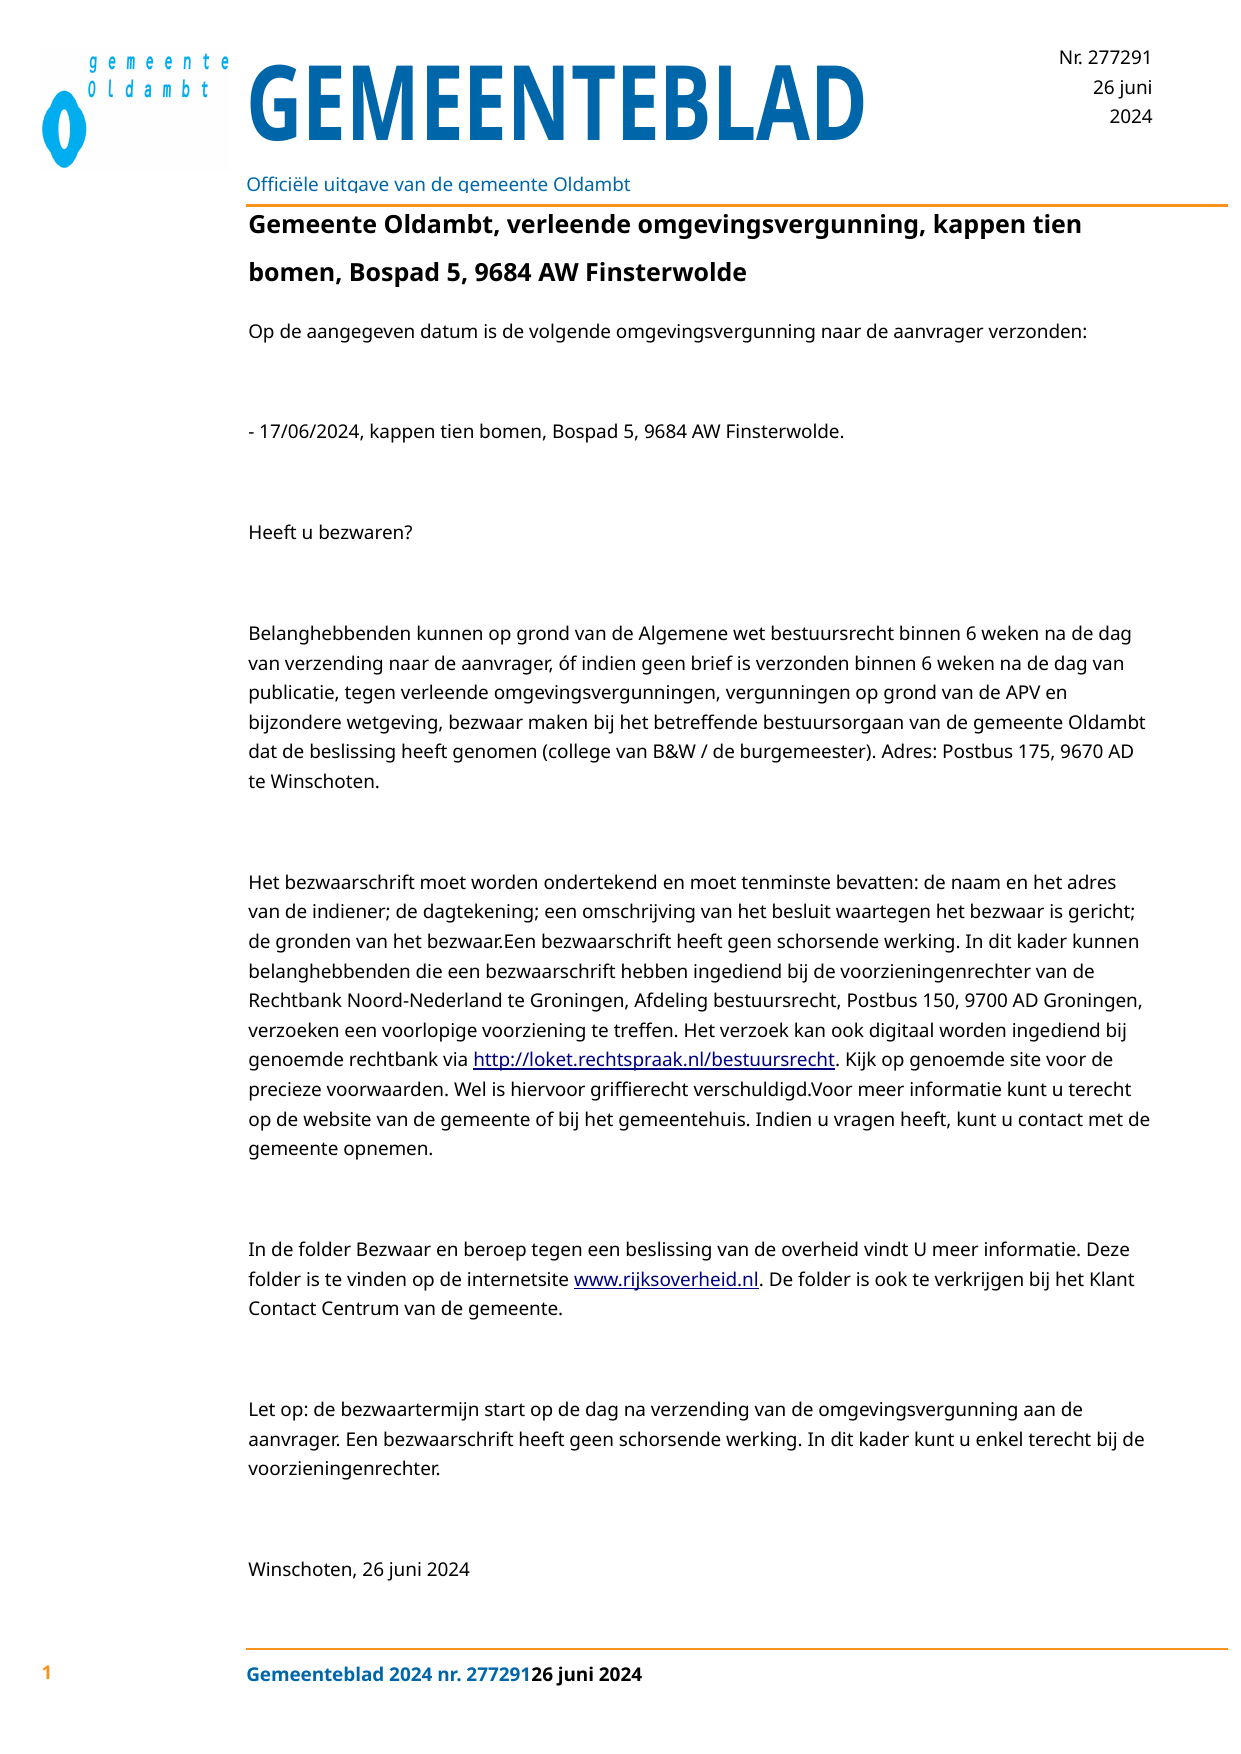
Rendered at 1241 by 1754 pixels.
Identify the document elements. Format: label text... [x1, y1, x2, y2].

picture [41, 47, 231, 172]
text Heeft u bezwaren? [248, 519, 1152, 545]
text - 17/06/2024, kappen tien bomen, Bospad 5, 9684 AW Finsterwolde. [248, 419, 1152, 444]
text Winschoten, 26 juni 2024 [248, 1556, 1152, 1582]
text Gemeente Oldambt, verleende omgevingsvergunning, kappen tien bomen, Bospad 5, 9684 AW Finsterwolde [248, 207, 1152, 288]
text Het bezwaarschrift moet worden ondertekend en moet tenminste bevatten: de naam en het adres van de indiener; de dagtekening; een omschrijving van het besluit waartegen het bezwaar is gericht; de gronden van het bezwaar.Een bezwaarschrift heeft geen schorsende werking. In dit kader kunnen belanghebbenden die een bezwaarschrift hebben ingediend bij de voorzieningenrechter van de Rechtbank Noord-Nederland te Groningen, Afdeling bestuursrecht, Postbus 150, 9700 AD Groningen, verzoeken een voorlopige voorziening te treffen. Het verzoek kan ook digitaal worden ingediend bij genoemde rechtbank via http://loket.rechtspraak.nl/bestuursrecht. Kijk op genoemde site voor de precieze voorwaarden. Wel is hiervoor griffierecht verschuldigd.Voor meer informatie kunt u terecht op de website van de gemeente of bij het gemeentehuis. Indien u vragen heeft, kunt u contact met de gemeente opnemen. [248, 869, 1152, 1161]
text In de folder Bezwaar en beroep tegen een beslissing van de overheid vindt U meer informatie. Deze folder is te vinden op de internetsite www.rijksoverheid.nl. De folder is ook te verkrijgen bij het Klant Contact Centrum van de gemeente. [248, 1236, 1152, 1321]
text Belanghebbenden kunnen op grond van de Algemene wet bestuursrecht binnen 6 weken na de dag van verzending naar de aanvrager, óf indien geen brief is verzonden binnen 6 weken na de dag van publicatie, tegen verleende omgevingsvergunningen, vergunningen op grond van de APV en bijzondere wetgeving, bezwaar maken bij het betreffende bestuursorgaan van de gemeente Oldambt dat de beslissing heeft genomen (college van B&W / de burgemeester). Adres: Postbus 175, 9670 AD te Winschoten. [248, 620, 1152, 794]
text Let op: de bezwaartermijn start op de dag na verzending van de omgevingsvergunning aan de aanvrager. Een bezwaarschrift heeft geen schorsende werking. In dit kader kunt u enkel terecht bij de voorzieningenrechter. [248, 1396, 1152, 1481]
text Op de aangegeven datum is de volgende omgevingsvergunning naar de aanvrager verzonden: [248, 318, 1152, 344]
